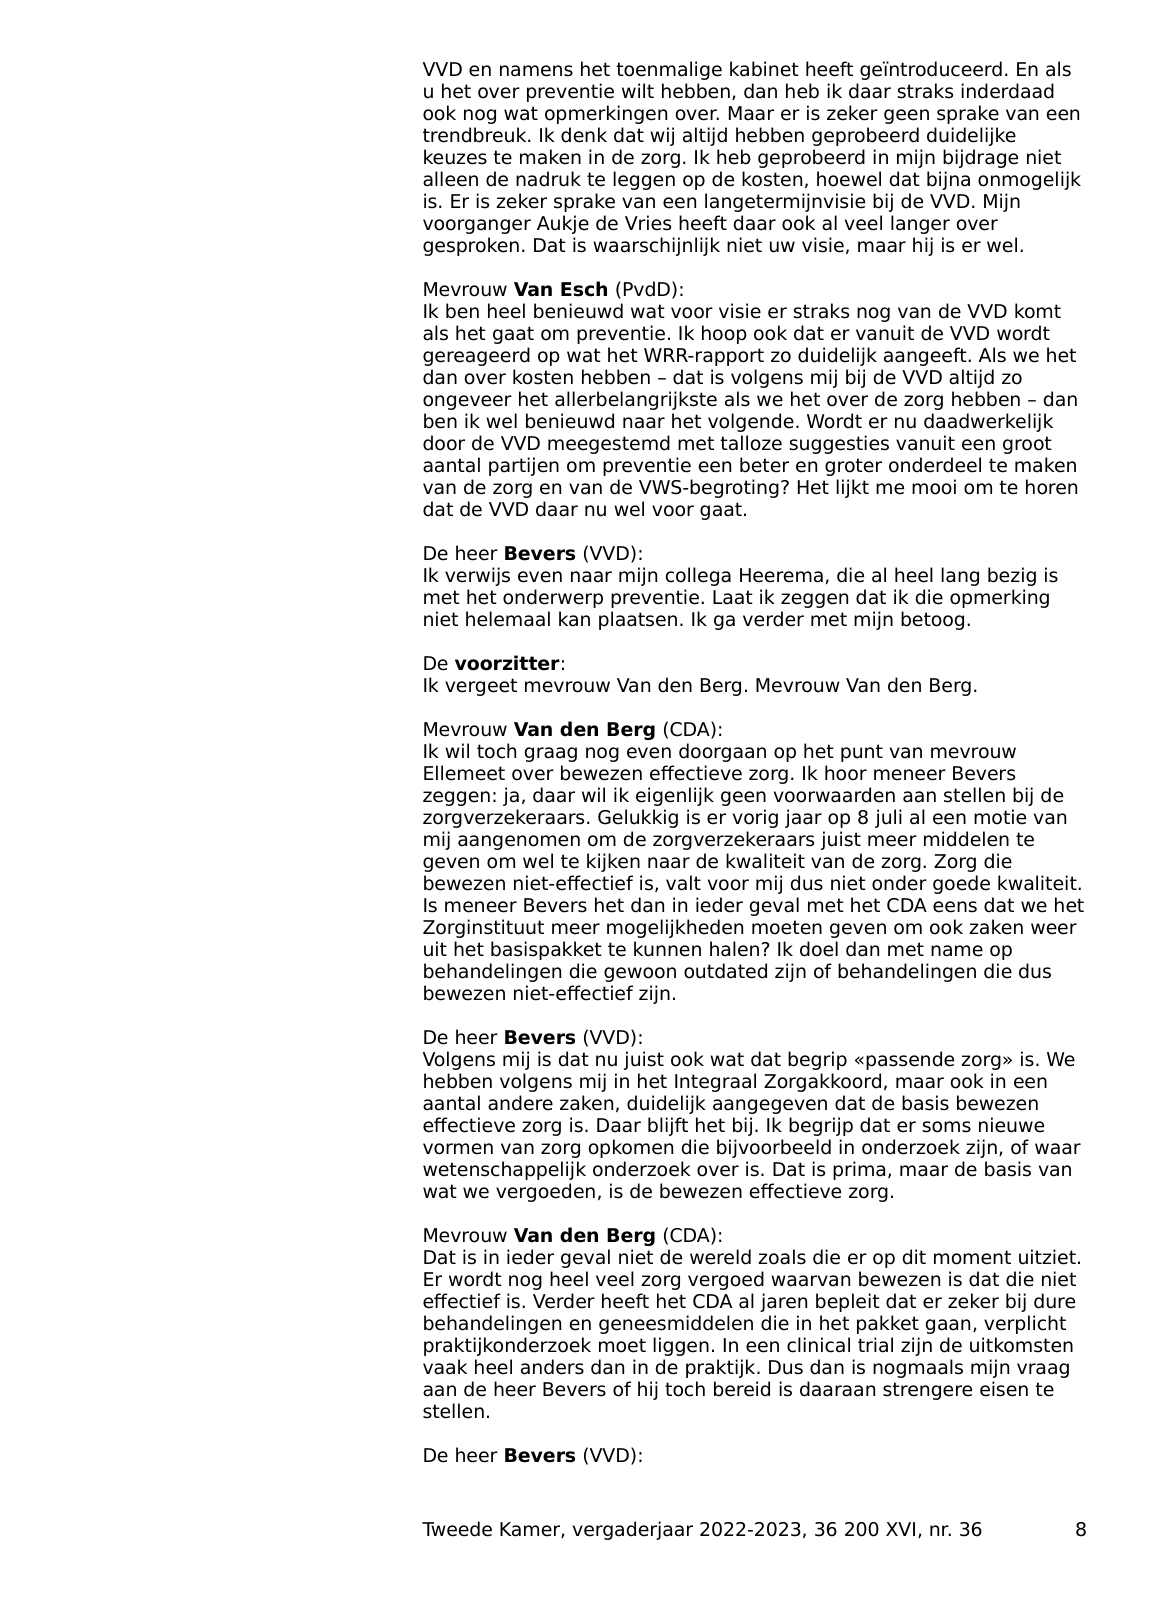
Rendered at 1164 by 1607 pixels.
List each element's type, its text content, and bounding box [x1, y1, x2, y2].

text De heer Bevers (VVD): [422, 1027, 1087, 1049]
text Ik ben heel benieuwd wat voor visie er straks nog van de VVD komt als het gaat om preventie. Ik hoop ook dat er vanuit de VVD wordt gereageerd op wat het WRR-rapport zo duidelijk aangeeft. Als we het dan over kosten hebben – dat is volgens mij bij de VVD altijd zo ongeveer het allerbelangrijkste als we het over de zorg hebben – dan ben ik wel benieuwd naar het volgende. Wordt er nu daadwerkelijk door de VVD meegestemd met talloze suggesties vanuit een groot aantal partijen om preventie een beter en groter onderdeel te maken van de zorg en van de VWS-begroting? Het lijkt me mooi om te horen dat de VVD daar nu wel voor gaat. [422, 301, 1087, 521]
text Ik wil toch graag nog even doorgaan op het punt van mevrouw Ellemeet over bewezen effectieve zorg. Ik hoor meneer Bevers zeggen: ja, daar wil ik eigenlijk geen voorwaarden aan stellen bij de zorgverzekeraars. Gelukkig is er vorig jaar op 8 juli al een motie van mij aangenomen om de zorgverzekeraars juist meer middelen te geven om wel te kijken naar de kwaliteit van de zorg. Zorg die bewezen niet-effectief is, valt voor mij dus niet onder goede kwaliteit. Is meneer Bevers het dan in ieder geval met het CDA eens dat we het Zorginstituut meer mogelijkheden moeten geven om ook zaken weer uit het basispakket te kunnen halen? Ik doel dan met name op behandelingen die gewoon outdated zijn of behandelingen die dus bewezen niet-effectief zijn. [422, 741, 1087, 1005]
text Mevrouw Van Esch (PvdD): [422, 279, 1087, 301]
text De heer Bevers (VVD): [422, 1445, 1087, 1467]
text Mevrouw Van den Berg (CDA): [422, 1225, 1087, 1247]
text Mevrouw Van den Berg (CDA): [422, 719, 1087, 741]
text Ik vergeet mevrouw Van den Berg. Mevrouw Van den Berg. [422, 675, 1087, 697]
text Dat is in ieder geval niet de wereld zoals die er op dit moment uitziet. Er wordt nog heel veel zorg vergoed waarvan bewezen is dat die niet effectief is. Verder heeft het CDA al jaren bepleit dat er zeker bij dure behandelingen en geneesmiddelen die in het pakket gaan, verplicht praktijkonderzoek moet liggen. In een clinical trial zijn de uitkomsten vaak heel anders dan in de praktijk. Dus dan is nogmaals mijn vraag aan de heer Bevers of hij toch bereid is daaraan strengere eisen te stellen. [422, 1247, 1087, 1423]
text De voorzitter: [422, 653, 1087, 675]
text VVD en namens het toenmalige kabinet heeft geïntroduceerd. En als u het over preventie wilt hebben, dan heb ik daar straks inderdaad ook nog wat opmerkingen over. Maar er is zeker geen sprake van een trendbreuk. Ik denk dat wij altijd hebben geprobeerd duidelijke keuzes te maken in de zorg. Ik heb geprobeerd in mijn bijdrage niet alleen de nadruk te leggen op de kosten, hoewel dat bijna onmogelijk is. Er is zeker sprake van een langetermijnvisie bij de VVD. Mijn voorganger Aukje de Vries heeft daar ook al veel langer over gesproken. Dat is waarschijnlijk niet uw visie, maar hij is er wel. [422, 59, 1087, 257]
text Ik verwijs even naar mijn collega Heerema, die al heel lang bezig is met het onderwerp preventie. Laat ik zeggen dat ik die opmerking niet helemaal kan plaatsen. Ik ga verder met mijn betoog. [422, 565, 1087, 631]
text De heer Bevers (VVD): [422, 543, 1087, 565]
text Volgens mij is dat nu juist ook wat dat begrip «passende zorg» is. We hebben volgens mij in het Integraal Zorgakkoord, maar ook in een aantal andere zaken, duidelijk aangegeven dat de basis bewezen effectieve zorg is. Daar blijft het bij. Ik begrijp dat er soms nieuwe vormen van zorg opkomen die bijvoorbeeld in onderzoek zijn, of waar wetenschappelijk onderzoek over is. Dat is prima, maar de basis van wat we vergoeden, is de bewezen effectieve zorg. [422, 1049, 1087, 1203]
